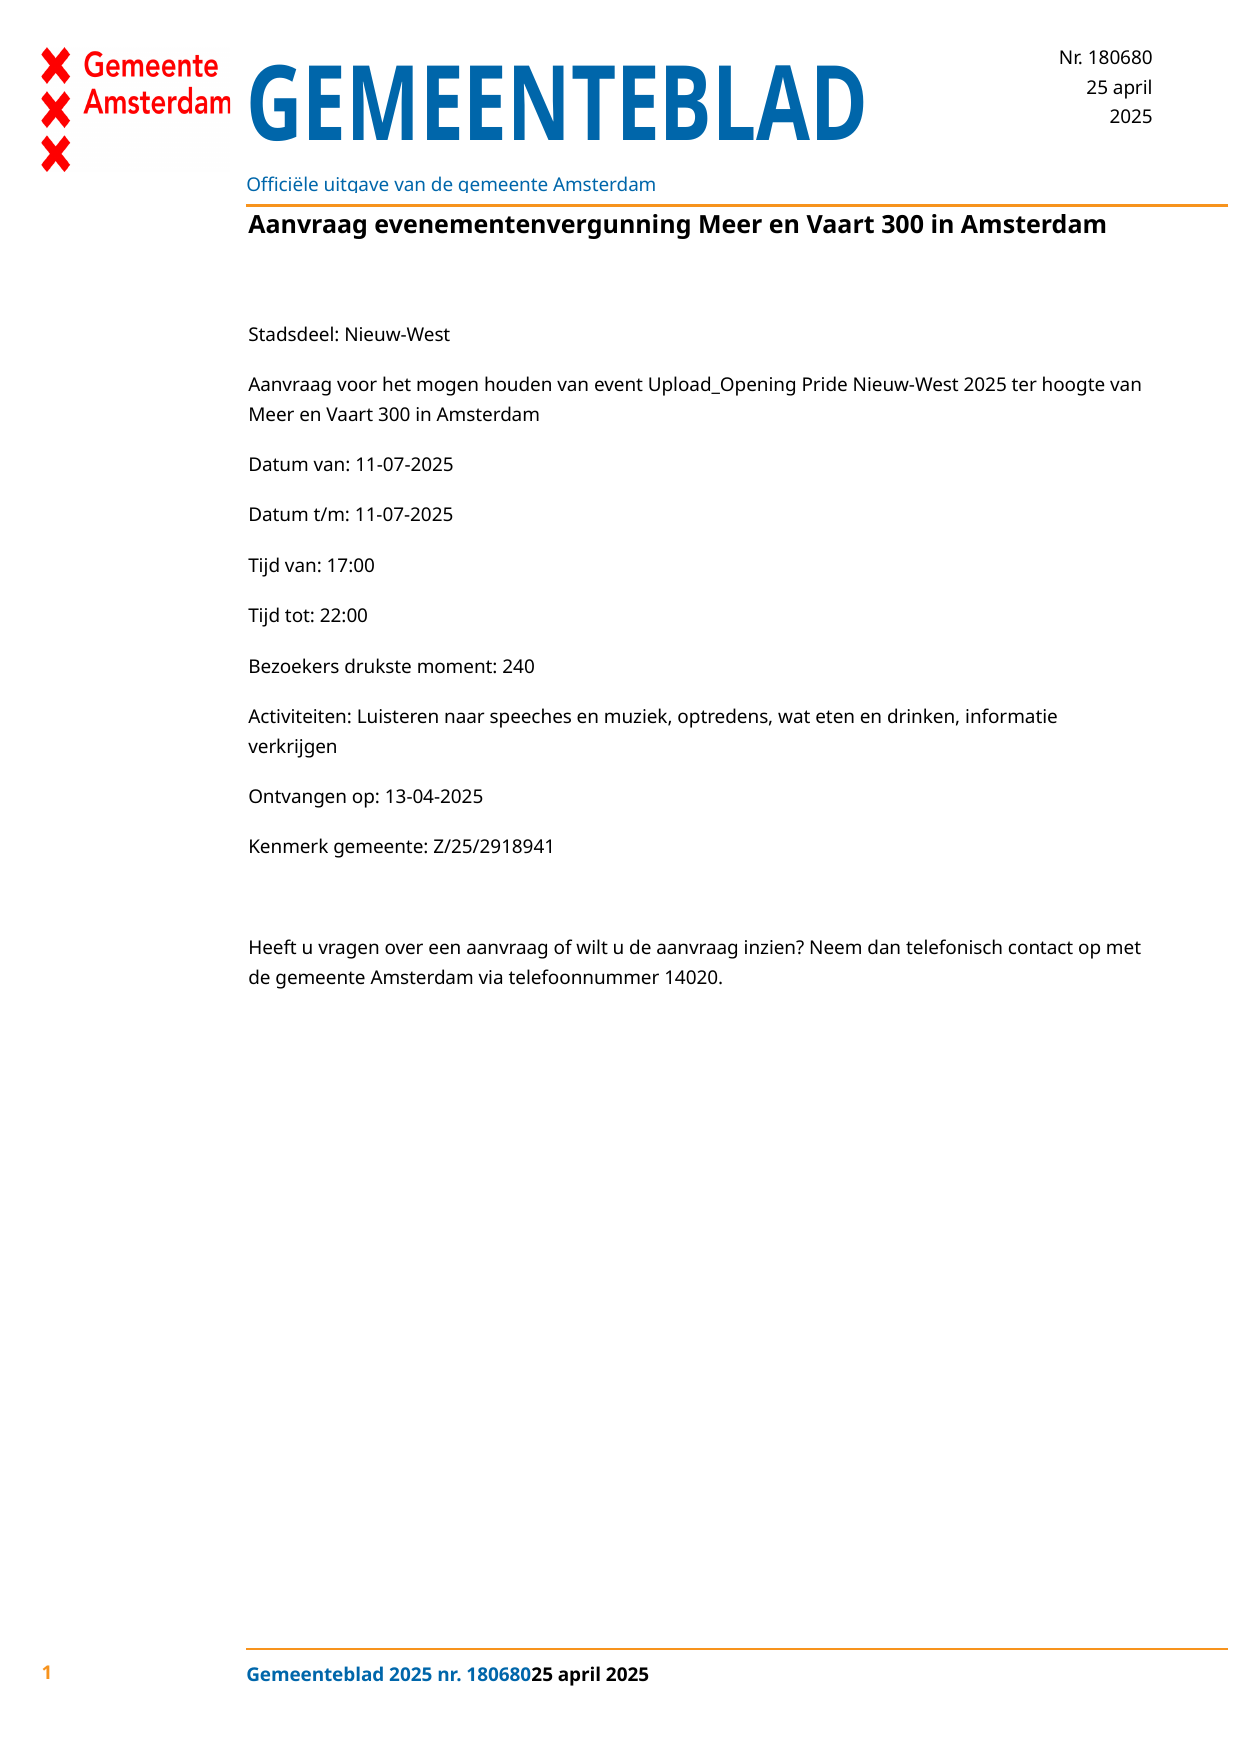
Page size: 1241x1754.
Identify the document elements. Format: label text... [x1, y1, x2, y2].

text Bezoekers drukste moment: 240 [248, 653, 1152, 678]
text Kenmerk gemeente: Z/25/2918941 [248, 834, 1152, 859]
text Activiteiten: Luisteren naar speeches en muziek, optredens, wat eten en drinken, informatie verkrijgen [248, 703, 1152, 758]
picture [41, 47, 231, 172]
text Heeft u vragen over een aanvraag of wilt u de aanvraag inzien? Neem dan telefonisch contact op met de gemeente Amsterdam via telefoonnummer 14020. [248, 934, 1152, 990]
text Tijd tot: 22:00 [248, 602, 1152, 628]
text Tijd van: 17:00 [248, 552, 1152, 578]
text Ontvangen op: 13-04-2025 [248, 783, 1152, 809]
text Datum t/m: 11-07-2025 [248, 502, 1152, 527]
text Aanvraag voor het mogen houden van event Upload_Opening Pride Nieuw-West 2025 ter hoogte van Meer en Vaart 300 in Amsterdam [248, 371, 1152, 426]
text Aanvraag evenementenvergunning Meer en Vaart 300 in Amsterdam [248, 207, 1152, 241]
text Datum van: 11-07-2025 [248, 451, 1152, 477]
text Stadsdeel: Nieuw-West [248, 321, 1152, 346]
